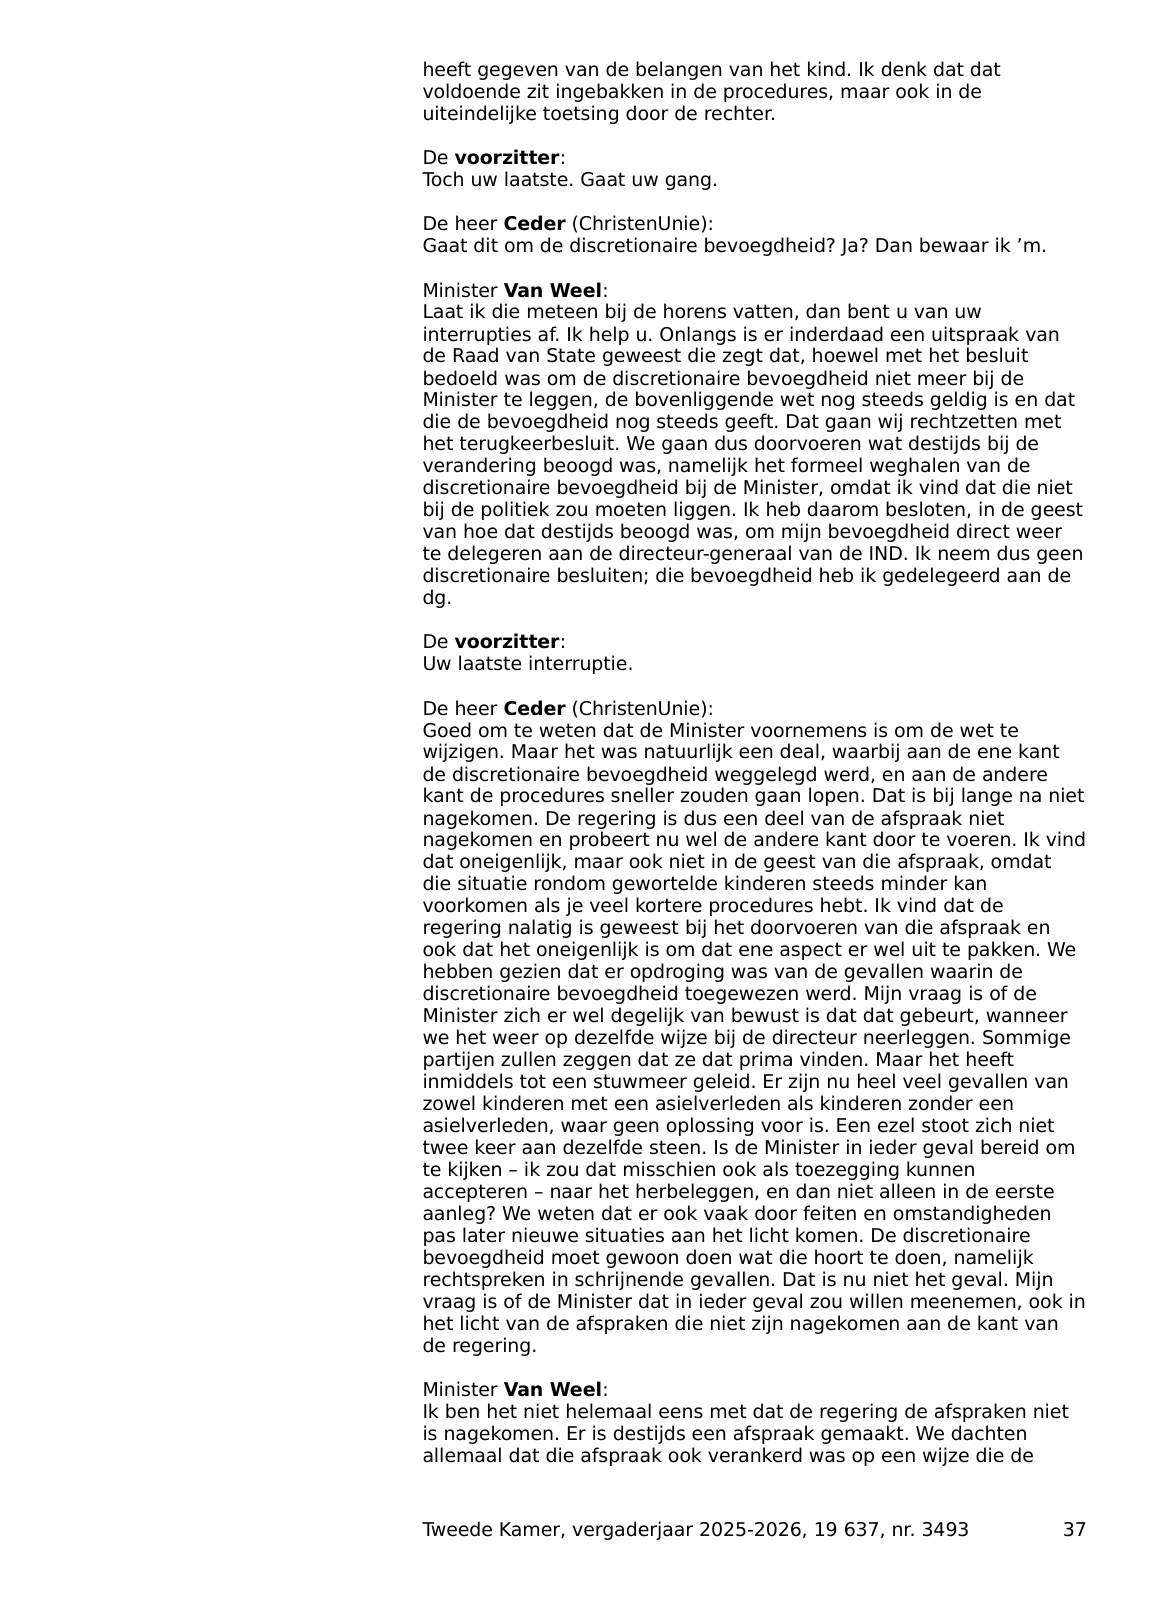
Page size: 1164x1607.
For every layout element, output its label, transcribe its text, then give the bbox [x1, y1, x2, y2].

text Uw laatste interruptie. [422, 653, 1087, 675]
text De heer Ceder (ChristenUnie): [422, 697, 1087, 719]
text Ik ben het niet helemaal eens met dat de regering de afspraken niet is nagekomen. Er is destijds een afspraak gemaakt. We dachten allemaal dat die afspraak ook verankerd was op een wijze die de [422, 1401, 1087, 1467]
text De heer Ceder (ChristenUnie): [422, 213, 1087, 235]
text heeft gegeven van de belangen van het kind. Ik denk dat dat voldoende zit ingebakken in de procedures, maar ook in de uiteindelijke toetsing door de rechter. [422, 59, 1087, 125]
text Goed om te weten dat de Minister voornemens is om de wet te wijzigen. Maar het was natuurlijk een deal, waarbij aan de ene kant de discretionaire bevoegdheid weggelegd werd, en aan de andere kant de procedures sneller zouden gaan lopen. Dat is bij lange na niet nagekomen. De regering is dus een deel van de afspraak niet nagekomen en probeert nu wel de andere kant door te voeren. Ik vind dat oneigenlijk, maar ook niet in de geest van die afspraak, omdat die situatie rondom gewortelde kinderen steeds minder kan voorkomen als je veel kortere procedures hebt. Ik vind dat de regering nalatig is geweest bij het doorvoeren van die afspraak en ook dat het oneigenlijk is om dat ene aspect er wel uit te pakken. We hebben gezien dat er opdroging was van de gevallen waarin de discretionaire bevoegdheid toegewezen werd. Mijn vraag is of de Minister zich er wel degelijk van bewust is dat dat gebeurt, wanneer we het weer op dezelfde wijze bij de directeur neerleggen. Sommige partijen zullen zeggen dat ze dat prima vinden. Maar het heeft inmiddels tot een stuwmeer geleid. Er zijn nu heel veel gevallen van zowel kinderen met een asielverleden als kinderen zonder een asielverleden, waar geen oplossing voor is. Een ezel stoot zich niet twee keer aan dezelfde steen. Is de Minister in ieder geval bereid om te kijken – ik zou dat misschien ook als toezegging kunnen accepteren – naar het herbeleggen, en dan niet alleen in de eerste aanleg? We weten dat er ook vaak door feiten en omstandigheden pas later nieuwe situaties aan het licht komen. De discretionaire bevoegdheid moet gewoon doen wat die hoort te doen, namelijk rechtspreken in schrijnende gevallen. Dat is nu niet het geval. Mijn vraag is of de Minister dat in ieder geval zou willen meenemen, ook in het licht van de afspraken die niet zijn nagekomen aan de kant van de regering. [422, 719, 1087, 1357]
text Laat ik die meteen bij de horens vatten, dan bent u van uw interrupties af. Ik help u. Onlangs is er inderdaad een uitspraak van de Raad van State geweest die zegt dat, hoewel met het besluit bedoeld was om de discretionaire bevoegdheid niet meer bij de Minister te leggen, de bovenliggende wet nog steeds geldig is en dat die de bevoegdheid nog steeds geeft. Dat gaan wij rechtzetten met het terugkeerbesluit. We gaan dus doorvoeren wat destijds bij de verandering beoogd was, namelijk het formeel weghalen van de discretionaire bevoegdheid bij de Minister, omdat ik vind dat die niet bij de politiek zou moeten liggen. Ik heb daarom besloten, in de geest van hoe dat destijds beoogd was, om mijn bevoegdheid direct weer te delegeren aan de directeur-generaal van de IND. Ik neem dus geen discretionaire besluiten; die bevoegdheid heb ik gedelegeerd aan de dg. [422, 301, 1087, 609]
text Gaat dit om de discretionaire bevoegdheid? Ja? Dan bewaar ik ’m. [422, 235, 1087, 257]
text De voorzitter: [422, 147, 1087, 169]
text Minister Van Weel: [422, 1379, 1087, 1401]
text Toch uw laatste. Gaat uw gang. [422, 169, 1087, 191]
text De voorzitter: [422, 631, 1087, 653]
text Minister Van Weel: [422, 279, 1087, 301]
